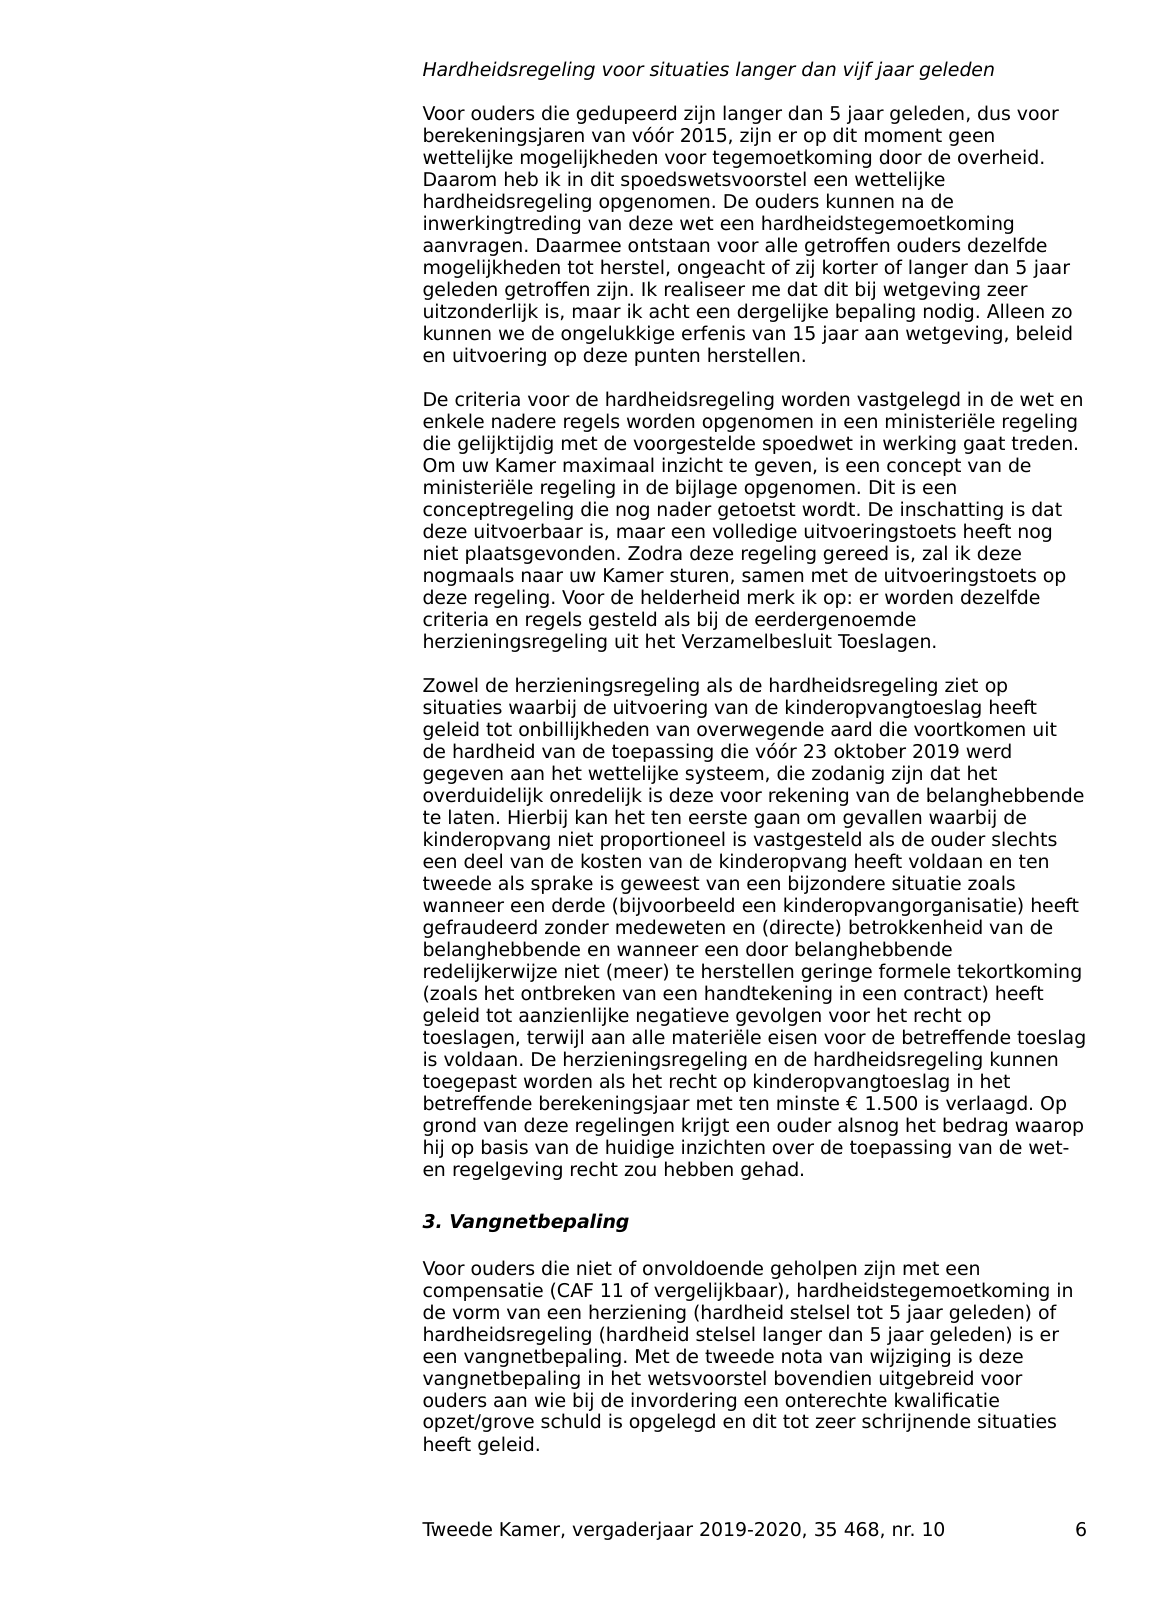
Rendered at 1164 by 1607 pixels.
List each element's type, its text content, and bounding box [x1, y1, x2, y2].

text Voor ouders die niet of onvoldoende geholpen zijn met een compensatie (CAF 11 of vergelijkbaar), hardheidstegemoetkoming in de vorm van een herziening (hardheid stelsel tot 5 jaar geleden) of hardheidsregeling (hardheid stelsel langer dan 5 jaar geleden) is er een vangnetbepaling. Met de tweede nota van wijziging is deze vangnetbepaling in het wetsvoorstel bovendien uitgebreid voor ouders aan wie bij de invordering een onterechte kwalificatie opzet/grove schuld is opgelegd en dit tot zeer schrijnende situaties heeft geleid. [422, 1258, 1087, 1455]
text De criteria voor de hardheidsregeling worden vastgelegd in de wet en enkele nadere regels worden opgenomen in een ministeriële regeling die gelijktijdig met de voorgestelde spoedwet in werking gaat treden. Om uw Kamer maximaal inzicht te geven, is een concept van de ministeriële regeling in de bijlage opgenomen. Dit is een conceptregeling die nog nader getoetst wordt. De inschatting is dat deze uitvoerbaar is, maar een volledige uitvoeringstoets heeft nog niet plaatsgevonden. Zodra deze regeling gereed is, zal ik deze nogmaals naar uw Kamer sturen, samen met de uitvoeringstoets op deze regeling. Voor de helderheid merk ik op: er worden dezelfde criteria en regels gesteld als bij de eerdergenoemde herzieningsregeling uit het Verzamelbesluit Toeslagen. [422, 389, 1087, 653]
subtitle Hardheidsregeling voor situaties langer dan vijf jaar geleden [422, 59, 1087, 81]
text Voor ouders die gedupeerd zijn langer dan 5 jaar geleden, dus voor berekeningsjaren van vóór 2015, zijn er op dit moment geen wettelijke mogelijkheden voor tegemoetkoming door de overheid. Daarom heb ik in dit spoedswetsvoorstel een wettelijke hardheidsregeling opgenomen. De ouders kunnen na de inwerkingtreding van deze wet een hardheidstegemoetkoming aanvragen. Daarmee ontstaan voor alle getroffen ouders dezelfde mogelijkheden tot herstel, ongeacht of zij korter of langer dan 5 jaar geleden getroffen zijn. Ik realiseer me dat dit bij wetgeving zeer uitzonderlijk is, maar ik acht een dergelijke bepaling nodig. Alleen zo kunnen we de ongelukkige erfenis van 15 jaar aan wetgeving, beleid en uitvoering op deze punten herstellen. [422, 103, 1087, 367]
text Zowel de herzieningsregeling als de hardheidsregeling ziet op situaties waarbij de uitvoering van de kinderopvangtoeslag heeft geleid tot onbillijkheden van overwegende aard die voortkomen uit de hardheid van de toepassing die vóór 23 oktober 2019 werd gegeven aan het wettelijke systeem, die zodanig zijn dat het overduidelijk onredelijk is deze voor rekening van de belanghebbende te laten. Hierbij kan het ten eerste gaan om gevallen waarbij de kinderopvang niet proportioneel is vastgesteld als de ouder slechts een deel van de kosten van de kinderopvang heeft voldaan en ten tweede als sprake is geweest van een bijzondere situatie zoals wanneer een derde (bijvoorbeeld een kinderopvangorganisatie) heeft gefraudeerd zonder medeweten en (directe) betrokkenheid van de belanghebbende en wanneer een door belanghebbende redelijkerwijze niet (meer) te herstellen geringe formele tekortkoming (zoals het ontbreken van een handtekening in een contract) heeft geleid tot aanzienlijke negatieve gevolgen voor het recht op toeslagen, terwijl aan alle materiële eisen voor de betreffende toeslag is voldaan. De herzieningsregeling en de hardheidsregeling kunnen toegepast worden als het recht op kinderopvangtoeslag in het betreffende berekeningsjaar met ten minste € 1.500 is verlaagd. Op grond van deze regelingen krijgt een ouder alsnog het bedrag waarop hij op basis van de huidige inzichten over de toepassing van de wet- en regelgeving recht zou hebben gehad. [422, 675, 1087, 1181]
subtitle 3. Vangnetbepaling [422, 1211, 1087, 1233]
